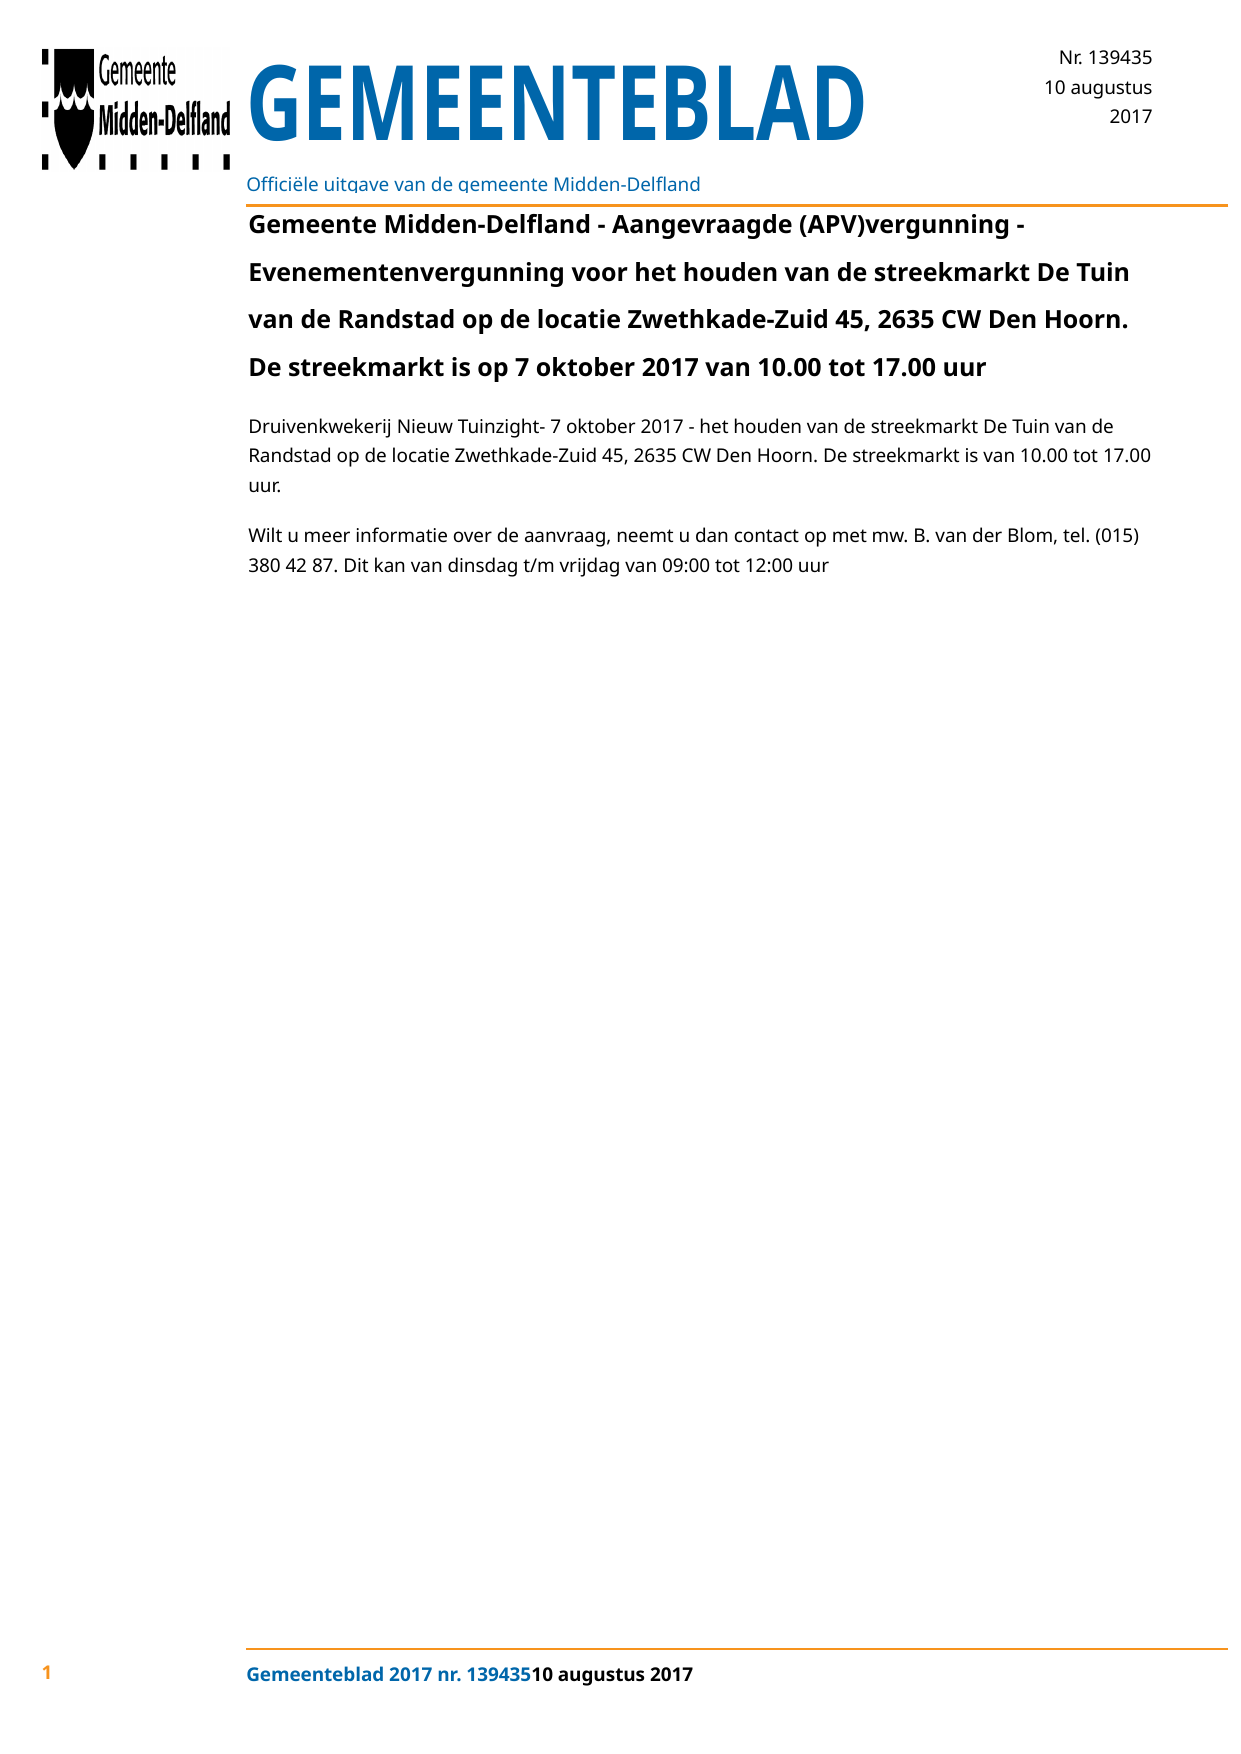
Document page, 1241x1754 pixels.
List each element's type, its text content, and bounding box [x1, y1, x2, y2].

picture [41, 47, 231, 172]
text Gemeente Midden-Delfland - Aangevraagde (APV)vergunning - Evenementenvergunning voor het houden van de streekmarkt De Tuin van de Randstad op de locatie Zwethkade-Zuid 45, 2635 CW Den Hoorn. De streekmarkt is op 7 oktober 2017 van 10.00 tot 17.00 uur [248, 207, 1152, 384]
text Wilt u meer informatie over de aanvraag, neemt u dan contact op met mw. B. van der Blom, tel. (015) 380 42 87. Dit kan van dinsdag t/m vrijdag van 09:00 tot 12:00 uur [248, 523, 1152, 578]
text Druivenkwekerij Nieuw Tuinzight- 7 oktober 2017 - het houden van de streekmarkt De Tuin van de Randstad op de locatie Zwethkade-Zuid 45, 2635 CW Den Hoorn. De streekmarkt is van 10.00 tot 17.00 uur. [248, 413, 1152, 498]
